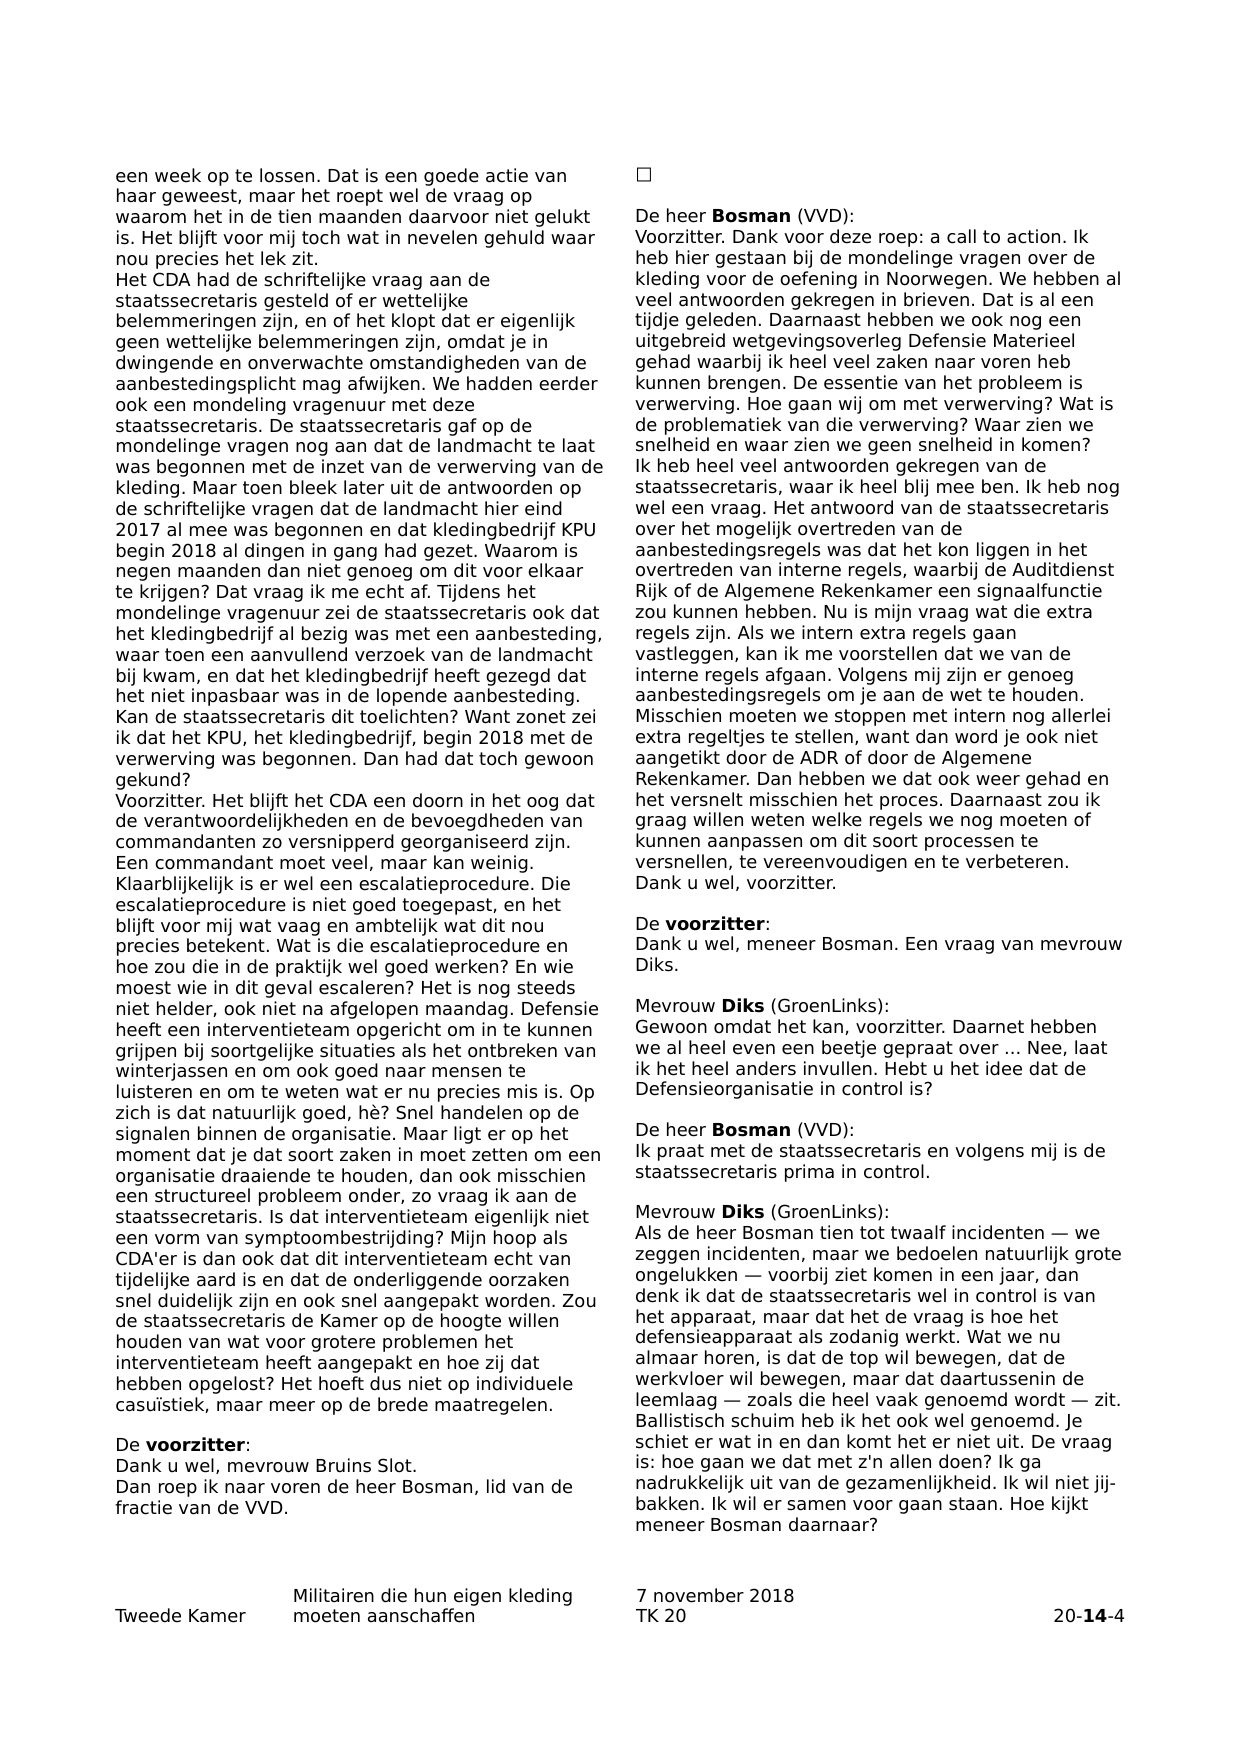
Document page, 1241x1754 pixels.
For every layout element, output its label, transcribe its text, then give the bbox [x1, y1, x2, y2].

text Voorzitter. Het blijft het CDA een doorn in het oog dat de verantwoordelijkheden en de bevoegdheden van commandanten zo versnipperd georganiseerd zijn. Een commandant moet veel, maar kan weinig. Klaarblijkelijk is er wel een escalatieprocedure. Die escalatieprocedure is niet goed toegepast, en het blijft voor mij wat vaag en ambtelijk wat dit nou precies betekent. Wat is die escalatieprocedure en hoe zou die in de praktijk wel goed werken? En wie moest wie in dit geval escaleren? Het is nog steeds niet helder, ook niet na afgelopen maandag. Defensie heeft een interventieteam opgericht om in te kunnen grijpen bij soortgelijke situaties als het ontbreken van winterjassen en om ook goed naar mensen te luisteren en om te weten wat er nu precies mis is. Op zich is dat natuurlijk goed, hè? Snel handelen op de signalen binnen de organisatie. Maar ligt er op het moment dat je dat soort zaken in moet zetten om een organisatie draaiende te houden, dan ook misschien een structureel probleem onder, zo vraag ik aan de staatssecretaris. Is dat interventieteam eigenlijk niet een vorm van symptoombestrijding? Mijn hoop als CDA'er is dan ook dat dit interventieteam echt van tijdelijke aard is en dat de onderliggende oorzaken snel duidelijk zijn en ook snel aangepakt worden. Zou de staatssecretaris de Kamer op de hoogte willen houden van wat voor grotere problemen het interventieteam heeft aangepakt en hoe zij dat hebben opgelost? Het hoeft dus niet op individuele casuïstiek, maar meer op de brede maatregelen. [115, 790, 605, 1415]
text Mevrouw Diks (GroenLinks): [635, 996, 1125, 1017]
text een week op te lossen. Dat is een goede actie van haar geweest, maar het roept wel de vraag op waarom het in de tien maanden daarvoor niet gelukt is. Het blijft voor mij toch wat in nevelen gehuld waar nou precies het lek zit. [115, 165, 605, 269]
text De heer Bosman (VVD): [635, 1120, 1125, 1141]
text Dank u wel, meneer Bosman. Een vraag van mevrouw Diks. [635, 934, 1125, 976]
text ⬜ [635, 165, 1125, 186]
text De heer Bosman (VVD): [635, 206, 1125, 227]
text De voorzitter: [115, 1435, 605, 1456]
text Als de heer Bosman tien tot twaalf incidenten — we zeggen incidenten, maar we bedoelen natuurlijk grote ongelukken — voorbij ziet komen in een jaar, dan denk ik dat de staatssecretaris wel in control is van het apparaat, maar dat het de vraag is hoe het defensieapparaat als zodanig werkt. Wat we nu almaar horen, is dat de top wil bewegen, dat de werkvloer wil bewegen, maar dat daartussenin de leemlaag — zoals die heel vaak genoemd wordt — zit. Ballistisch schuim heb ik het ook wel genoemd. Je schiet er wat in en dan komt het er niet uit. De vraag is: hoe gaan we dat met z'n allen doen? Ik ga nadrukkelijk uit van de gezamenlijkheid. Ik wil niet jij-bakken. Ik wil er samen voor gaan staan. Hoe kijkt meneer Bosman daarnaar? [635, 1223, 1125, 1536]
text Het CDA had de schriftelijke vraag aan de staatssecretaris gesteld of er wettelijke belemmeringen zijn, en of het klopt dat er eigenlijk geen wettelijke belemmeringen zijn, omdat je in dwingende en onverwachte omstandigheden van de aanbestedingsplicht mag afwijken. We hadden eerder ook een mondeling vragenuur met deze staatssecretaris. De staatssecretaris gaf op de mondelinge vragen nog aan dat de landmacht te laat was begonnen met de inzet van de verwerving van de kleding. Maar toen bleek later uit de antwoorden op de schriftelijke vragen dat de landmacht hier eind 2017 al mee was begonnen en dat kledingbedrijf KPU begin 2018 al dingen in gang had gezet. Waarom is negen maanden dan niet genoeg om dit voor elkaar te krijgen? Dat vraag ik me echt af. Tijdens het mondelinge vragenuur zei de staatssecretaris ook dat het kledingbedrijf al bezig was met een aanbesteding, waar toen een aanvullend verzoek van de landmacht bij kwam, en dat het kledingbedrijf heeft gezegd dat het niet inpasbaar was in de lopende aanbesteding. Kan de staatssecretaris dit toelichten? Want zonet zei ik dat het KPU, het kledingbedrijf, begin 2018 met de verwerving was begonnen. Dan had dat toch gewoon gekund? [115, 269, 605, 790]
text Ik heb heel veel antwoorden gekregen van de staatssecretaris, waar ik heel blij mee ben. Ik heb nog wel een vraag. Het antwoord van de staatssecretaris over het mogelijk overtreden van de aanbestedingsregels was dat het kon liggen in het overtreden van interne regels, waarbij de Auditdienst Rijk of de Algemene Rekenkamer een signaalfunctie zou kunnen hebben. Nu is mijn vraag wat die extra regels zijn. Als we intern extra regels gaan vastleggen, kan ik me voorstellen dat we van de interne regels afgaan. Volgens mij zijn er genoeg aanbestedingsregels om je aan de wet te houden. Misschien moeten we stoppen met intern nog allerlei extra regeltjes te stellen, want dan word je ook niet aangetikt door de ADR of door de Algemene Rekenkamer. Dan hebben we dat ook weer gehad en het versnelt misschien het proces. Daarnaast zou ik graag willen weten welke regels we nog moeten of kunnen aanpassen om dit soort processen te versnellen, te vereenvoudigen en te verbeteren. [635, 456, 1125, 873]
text Voorzitter. Dank voor deze roep: a call to action. Ik heb hier gestaan bij de mondelinge vragen over de kleding voor de oefening in Noorwegen. We hebben al veel antwoorden gekregen in brieven. Dat is al een tijdje geleden. Daarnaast hebben we ook nog een uitgebreid wetgevingsoverleg Defensie Materieel gehad waarbij ik heel veel zaken naar voren heb kunnen brengen. De essentie van het probleem is verwerving. Hoe gaan wij om met verwerving? Wat is de problematiek van die verwerving? Waar zien we snelheid en waar zien we geen snelheid in komen? [635, 227, 1125, 456]
text Dan roep ik naar voren de heer Bosman, lid van de fractie van de VVD. [115, 1477, 605, 1518]
text De voorzitter: [635, 913, 1125, 934]
text Dank u wel, mevrouw Bruins Slot. [115, 1456, 605, 1477]
text Mevrouw Diks (GroenLinks): [635, 1202, 1125, 1223]
text Ik praat met de staatssecretaris en volgens mij is de staatssecretaris prima in control. [635, 1141, 1125, 1182]
text Gewoon omdat het kan, voorzitter. Daarnet hebben we al heel even een beetje gepraat over ... Nee, laat ik het heel anders invullen. Hebt u het idee dat de Defensieorganisatie in control is? [635, 1017, 1125, 1100]
text Dank u wel, voorzitter. [635, 873, 1125, 893]
